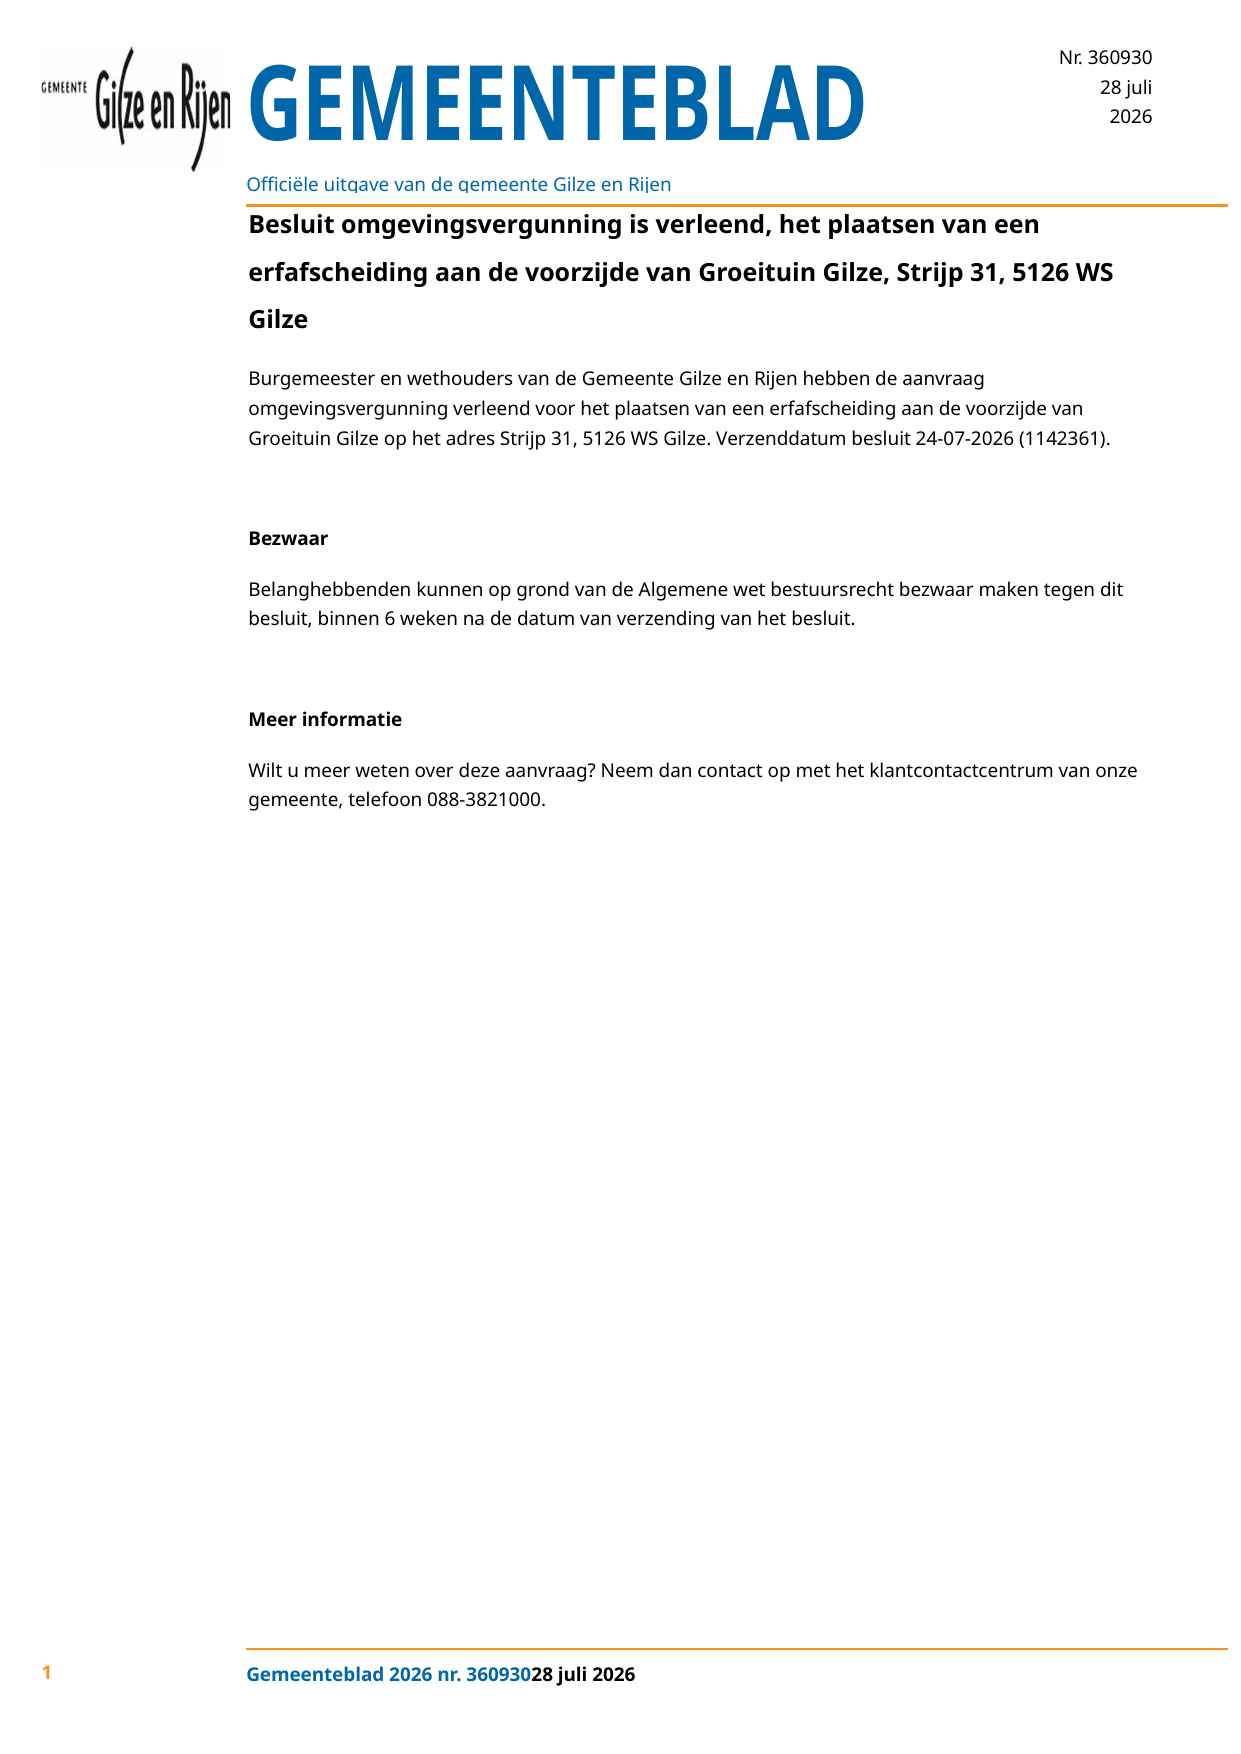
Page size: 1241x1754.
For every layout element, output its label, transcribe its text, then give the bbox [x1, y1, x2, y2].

text Meer informatie [248, 706, 1152, 732]
text Belanghebbenden kunnen op grond van de Algemene wet bestuursrecht bezwaar maken tegen dit besluit, binnen 6 weken na de datum van verzending van het besluit. [248, 576, 1152, 631]
text Wilt u meer weten over deze aanvraag? Neem dan contact op met het klantcontactcentrum van onze gemeente, telefoon 088-3821000. [248, 757, 1152, 812]
text Bezwaar [248, 526, 1152, 551]
picture [41, 47, 231, 172]
text Burgemeester en wethouders van de Gemeente Gilze en Rijen hebben de aanvraag omgevingsvergunning verleend voor het plaatsen van een erfafscheiding aan de voorzijde van Groeituin Gilze op het adres Strijp 31, 5126 WS Gilze. Verzenddatum besluit 24-07-2026 (1142361). [248, 366, 1152, 450]
text Besluit omgevingsvergunning is verleend, het plaatsen van een erfafscheiding aan de voorzijde van Groeituin Gilze, Strijp 31, 5126 WS Gilze [248, 207, 1152, 336]
